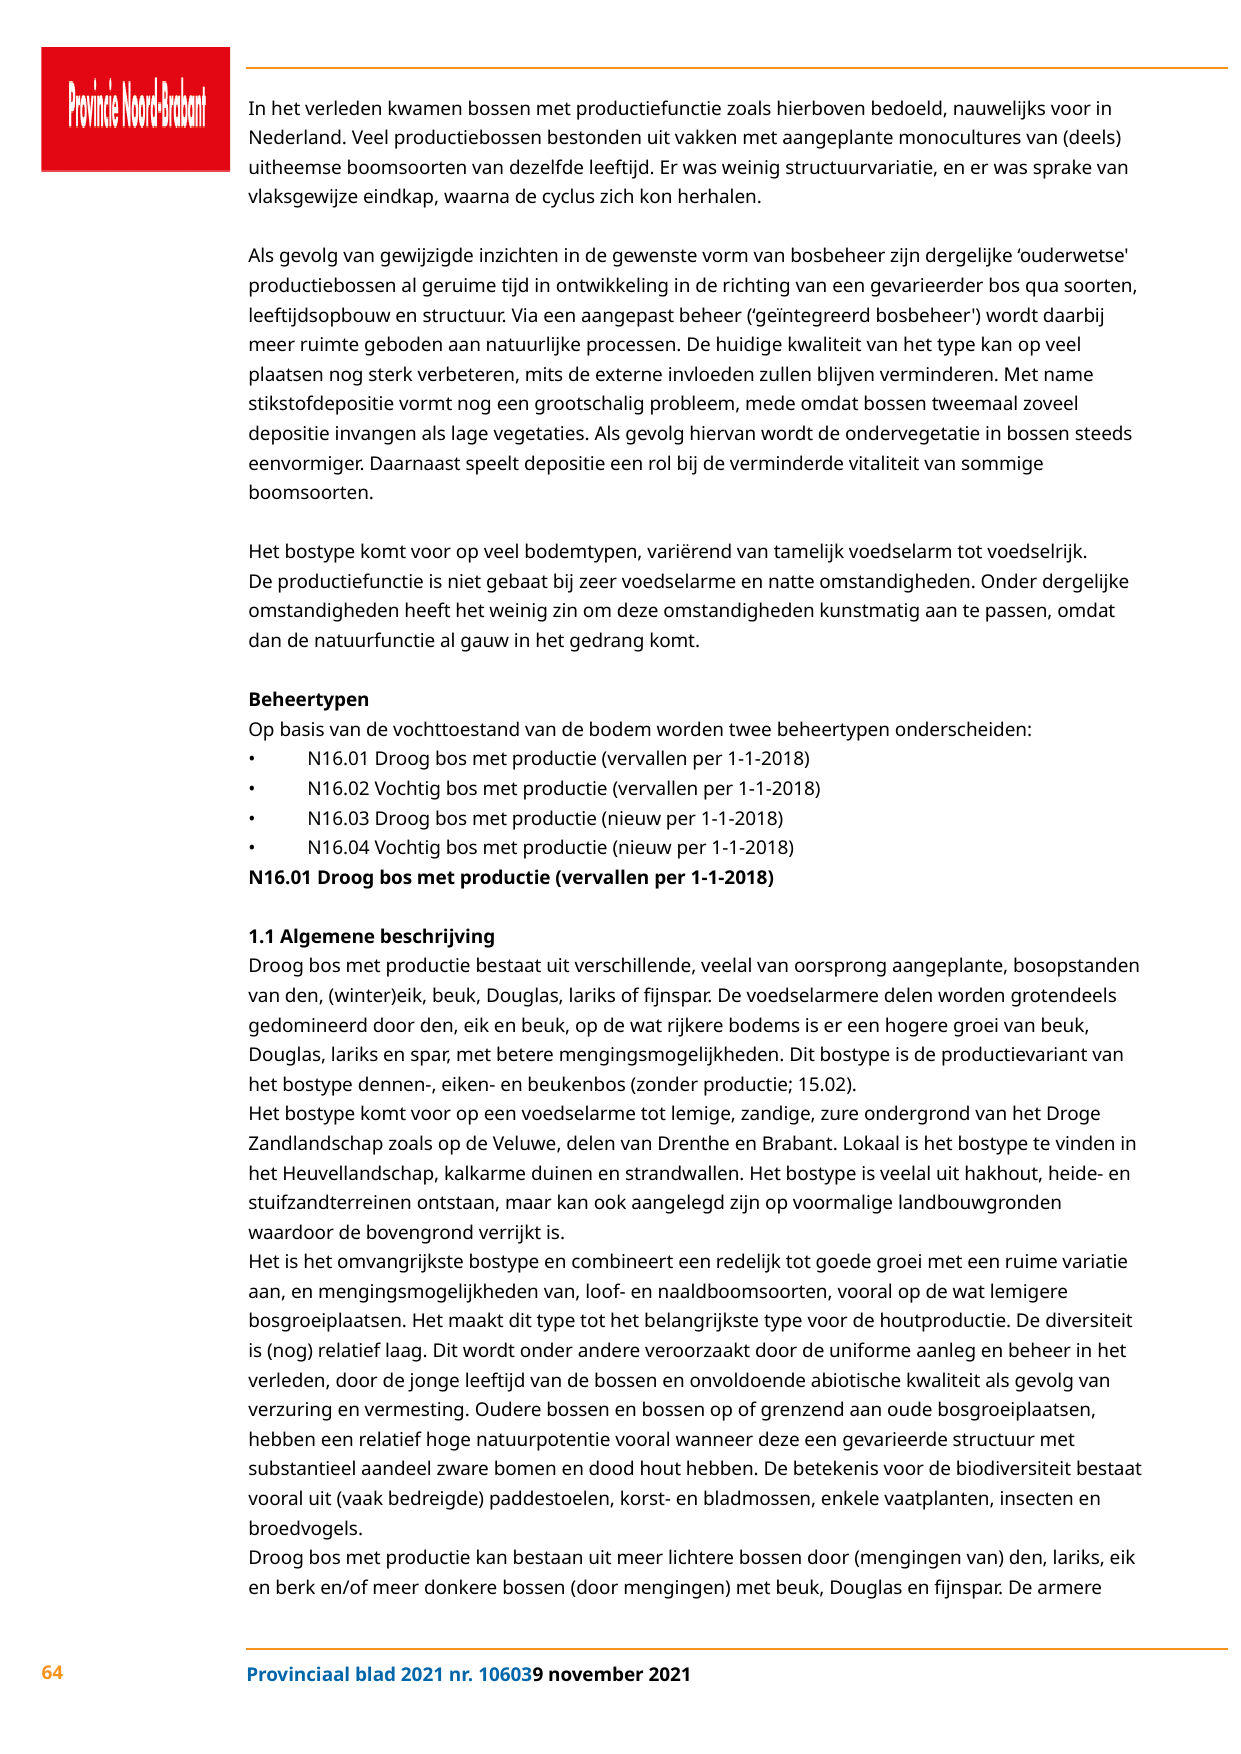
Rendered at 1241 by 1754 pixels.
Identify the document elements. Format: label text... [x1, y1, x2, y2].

text Als gevolg van gewijzigde inzichten in de gewenste vorm van bosbeheer zijn dergelijke ‘ouderwetse' productiebossen al geruime tijd in ontwikkeling in de richting van een gevarieerder bos qua soorten, leeftijdsopbouw en structuur. Via een aangepast beheer (‘geïntegreerd bosbeheer') wordt daarbij meer ruimte geboden aan natuurlijke processen. De huidige kwaliteit van het type kan op veel plaatsen nog sterk verbeteren, mits de externe invloeden zullen blijven verminderen. Met name stikstofdepositie vormt nog een grootschalig probleem, mede omdat bossen tweemaal zoveel depositie invangen als lage vegetaties. Als gevolg hiervan wordt de ondervegetatie in bossen steeds eenvormiger. Daarnaast speelt depositie een rol bij de verminderde vitaliteit van sommige boomsoorten. [248, 243, 1152, 505]
text 1.1 Algemene beschrijving [248, 923, 1152, 949]
text In het verleden kwamen bossen met productiefunctie zoals hierboven bedoeld, nauwelijks voor in Nederland. Veel productiebossen bestonden uit vakken met aangeplante monocultures van (deels) uitheemse boomsoorten van dezelfde leeftijd. Er was weinig structuurvariatie, en er was sprake van vlaksgewijze eindkap, waarna de cyclus zich kon herhalen. [248, 95, 1152, 209]
list N16.04 Vochtig bos met productie (nieuw per 1-1-2018) [248, 834, 1152, 860]
text N16.01 Droog bos met productie (vervallen per 1-1-2018) [248, 864, 1152, 890]
text Het bostype komt voor op veel bodemtypen, variërend van tamelijk voedselarm tot voedselrijk. [248, 538, 1152, 564]
text Op basis van de vochttoestand van de bodem worden twee beheertypen onderscheiden: [248, 716, 1152, 742]
text Beheertypen [248, 686, 1152, 712]
list N16.03 Droog bos met productie (nieuw per 1-1-2018) [248, 805, 1152, 831]
picture [41, 47, 231, 172]
text De productiefunctie is niet gebaat bij zeer voedselarme en natte omstandigheden. Onder dergelijke omstandigheden heeft het weinig zin om deze omstandigheden kunstmatig aan te passen, omdat dan de natuurfunctie al gauw in het gedrang komt. [248, 568, 1152, 653]
list N16.01 Droog bos met productie (vervallen per 1-1-2018) [248, 746, 1152, 771]
text Het bostype komt voor op een voedselarme tot lemige, zandige, zure ondergrond van het Droge Zandlandschap zoals op de Veluwe, delen van Drenthe en Brabant. Lokaal is het bostype te vinden in het Heuvellandschap, kalkarme duinen en strandwallen. Het bostype is veelal uit hakhout, heide- en stuifzandterreinen ontstaan, maar kan ook aangelegd zijn op voormalige landbouwgronden waardoor de bovengrond verrijkt is. [248, 1101, 1152, 1245]
text Het is het omvangrijkste bostype en combineert een redelijk tot goede groei met een ruime variatie aan, en mengingsmogelijkheden van, loof- en naaldboomsoorten, vooral op de wat lemigere bosgroeiplaatsen. Het maakt dit type tot het belangrijkste type voor de houtproductie. De diversiteit is (nog) relatief laag. Dit wordt onder andere veroorzaakt door de uniforme aanleg en beheer in het verleden, door de jonge leeftijd van de bossen en onvoldoende abiotische kwaliteit als gevolg van verzuring en vermesting. Oudere bossen en bossen op of grenzend aan oude bosgroeiplaatsen, hebben een relatief hoge natuurpotentie vooral wanneer deze een gevarieerde structuur met substantieel aandeel zware bomen en dood hout hebben. De betekenis voor de biodiversiteit bestaat vooral uit (vaak bedreigde) paddestoelen, korst- en bladmossen, enkele vaatplanten, insecten en broedvogels. [248, 1248, 1152, 1541]
text Droog bos met productie bestaat uit verschillende, veelal van oorsprong aangeplante, bosopstanden van den, (winter)eik, beuk, Douglas, lariks of fijnspar. De voedselarmere delen worden grotendeels gedomineerd door den, eik en beuk, op de wat rijkere bodems is er een hogere groei van beuk, Douglas, lariks en spar, met betere mengingsmogelijkheden. Dit bostype is de productievariant van het bostype dennen-, eiken- en beukenbos (zonder productie; 15.02). [248, 953, 1152, 1097]
list N16.02 Vochtig bos met productie (vervallen per 1-1-2018) [248, 775, 1152, 801]
text Droog bos met productie kan bestaan uit meer lichtere bossen door (mengingen van) den, lariks, eik en berk en/of meer donkere bossen (door mengingen) met beuk, Douglas en fijnspar. De armere [248, 1544, 1152, 1600]
